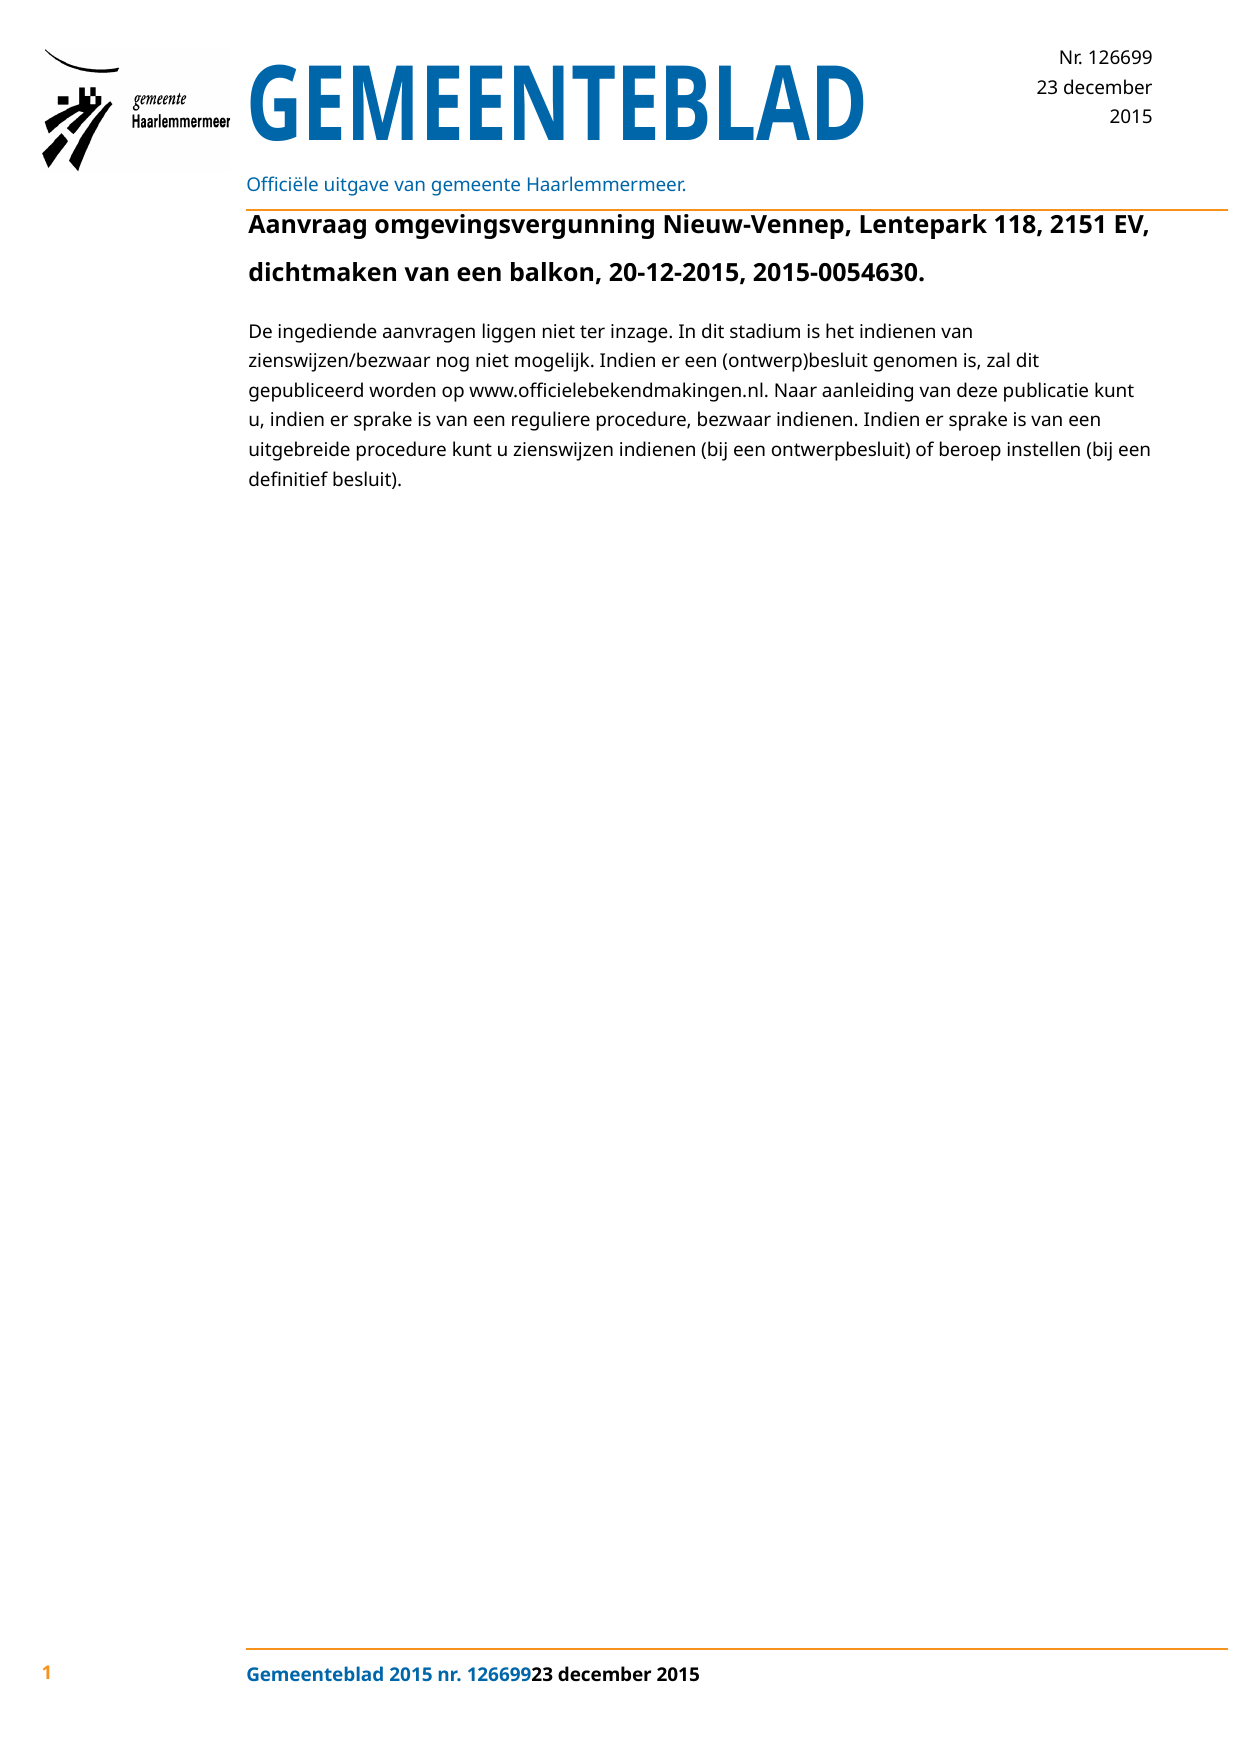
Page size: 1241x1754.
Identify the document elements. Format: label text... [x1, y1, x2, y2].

text Aanvraag omgevingsvergunning Nieuw-Vennep, Lentepark 118, 2151 EV, dichtmaken van een balkon, 20-12-2015, 2015-0054630. [248, 211, 1152, 288]
picture [41, 47, 231, 172]
text De ingediende aanvragen liggen niet ter inzage. In dit stadium is het indienen van zienswijzen/bezwaar nog niet mogelijk. Indien er een (ontwerp)besluit genomen is, zal dit gepubliceerd worden op www.officielebekendmakingen.nl. Naar aanleiding van deze publicatie kunt u, indien er sprake is van een reguliere procedure, bezwaar indienen. Indien er sprake is van een uitgebreide procedure kunt u zienswijzen indienen (bij een ontwerpbesluit) of beroep instellen (bij een definitief besluit). [248, 318, 1152, 492]
